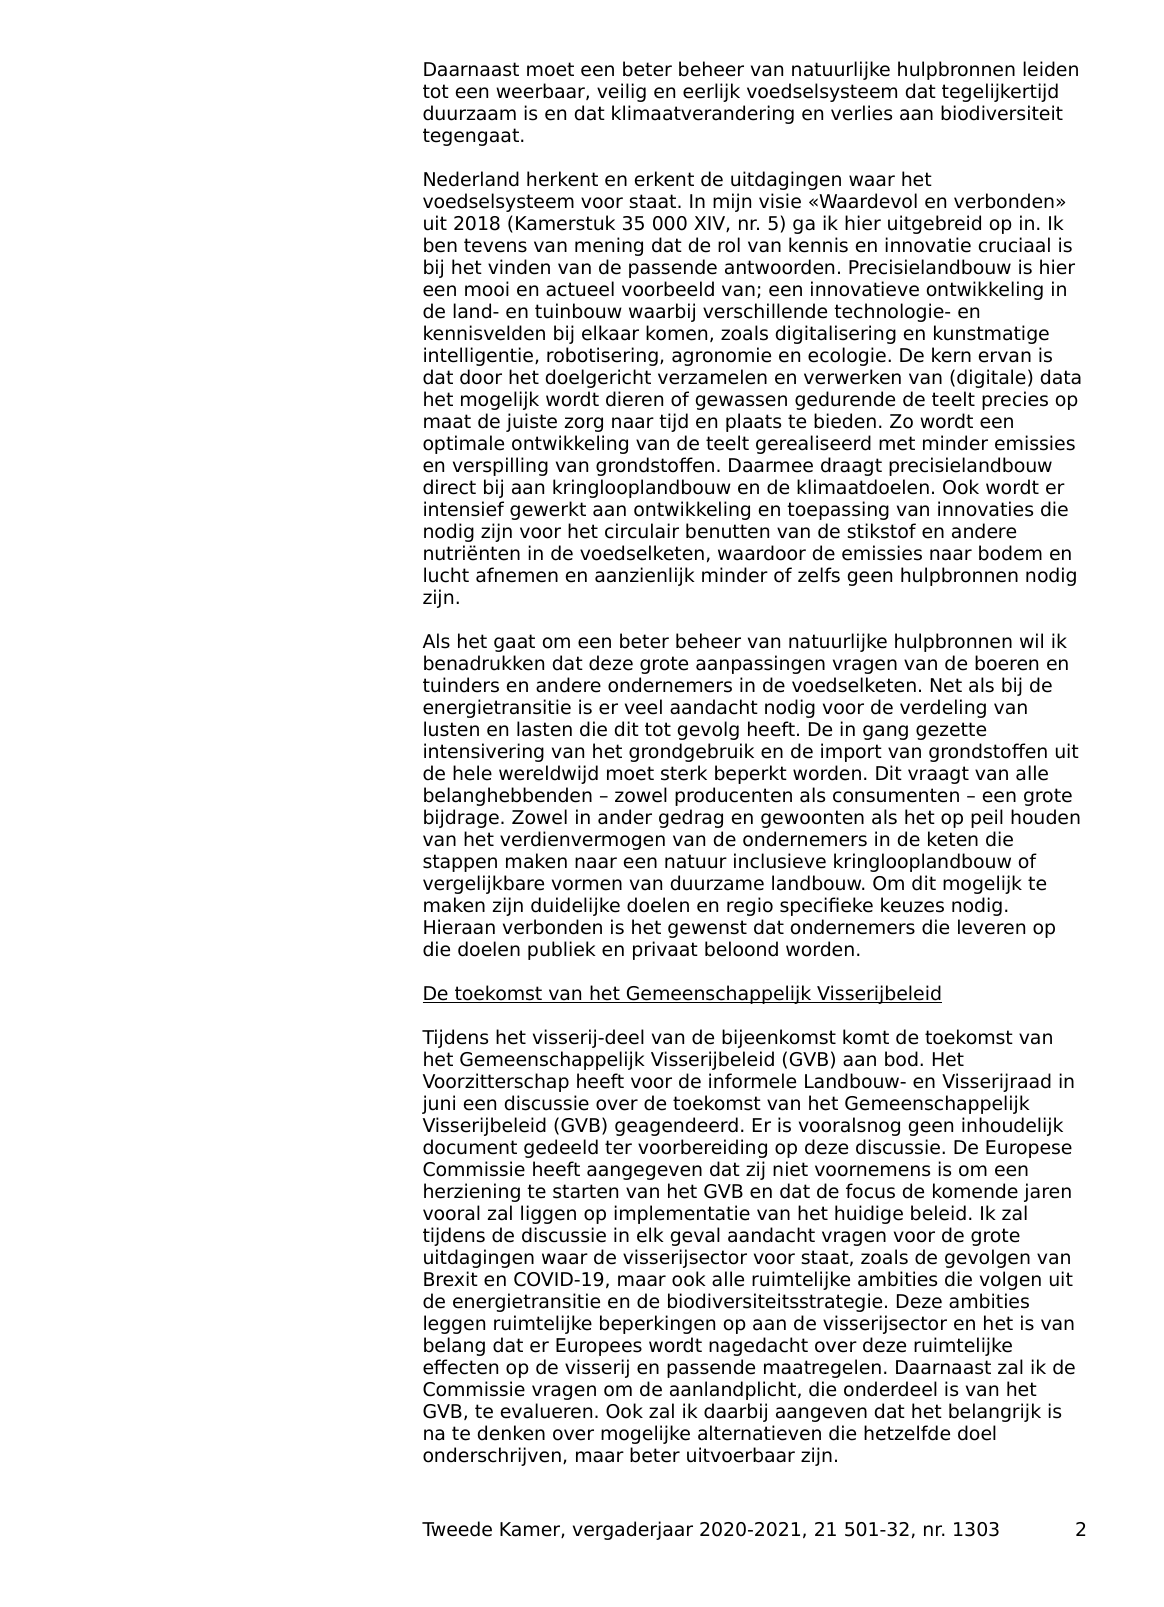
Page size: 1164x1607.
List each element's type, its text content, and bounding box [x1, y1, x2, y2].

text Nederland herkent en erkent de uitdagingen waar het voedselsysteem voor staat. In mijn visie «Waardevol en verbonden» uit 2018 (Kamerstuk 35 000 XIV, nr. 5) ga ik hier uitgebreid op in. Ik ben tevens van mening dat de rol van kennis en innovatie cruciaal is bij het vinden van de passende antwoorden. Precisielandbouw is hier een mooi en actueel voorbeeld van; een innovatieve ontwikkeling in de land- en tuinbouw waarbij verschillende technologie- en kennisvelden bij elkaar komen, zoals digitalisering en kunstmatige intelligentie, robotisering, agronomie en ecologie. De kern ervan is dat door het doelgericht verzamelen en verwerken van (digitale) data het mogelijk wordt dieren of gewassen gedurende de teelt precies op maat de juiste zorg naar tijd en plaats te bieden. Zo wordt een optimale ontwikkeling van de teelt gerealiseerd met minder emissies en verspilling van grondstoffen. Daarmee draagt precisielandbouw direct bij aan kringlooplandbouw en de klimaatdoelen. Ook wordt er intensief gewerkt aan ontwikkeling en toepassing van innovaties die nodig zijn voor het circulair benutten van de stikstof en andere nutriënten in de voedselketen, waardoor de emissies naar bodem en lucht afnemen en aanzienlijk minder of zelfs geen hulpbronnen nodig zijn. [422, 169, 1087, 609]
text Tijdens het visserij-deel van de bijeenkomst komt de toekomst van het Gemeenschappelijk Visserijbeleid (GVB) aan bod. Het Voorzitterschap heeft voor de informele Landbouw- en Visserijraad in juni een discussie over de toekomst van het Gemeenschappelijk Visserijbeleid (GVB) geagendeerd. Er is vooralsnog geen inhoudelijk document gedeeld ter voorbereiding op deze discussie. De Europese Commissie heeft aangegeven dat zij niet voornemens is om een herziening te starten van het GVB en dat de focus de komende jaren vooral zal liggen op implementatie van het huidige beleid. Ik zal tijdens de discussie in elk geval aandacht vragen voor de grote uitdagingen waar de visserijsector voor staat, zoals de gevolgen van Brexit en COVID-19, maar ook alle ruimtelijke ambities die volgen uit de energietransitie en de biodiversiteitsstrategie. Deze ambities leggen ruimtelijke beperkingen op aan de visserijsector en het is van belang dat er Europees wordt nagedacht over deze ruimtelijke effecten op de visserij en passende maatregelen. Daarnaast zal ik de Commissie vragen om de aanlandplicht, die onderdeel is van het GVB, te evalueren. Ook zal ik daarbij aangeven dat het belangrijk is na te denken over mogelijke alternatieven die hetzelfde doel onderschrijven, maar beter uitvoerbaar zijn. [422, 1027, 1087, 1467]
subtitle De toekomst van het Gemeenschappelijk Visserijbeleid [422, 983, 1087, 1005]
text Daarnaast moet een beter beheer van natuurlijke hulpbronnen leiden tot een weerbaar, veilig en eerlijk voedselsysteem dat tegelijkertijd duurzaam is en dat klimaatverandering en verlies aan biodiversiteit tegengaat. [422, 59, 1087, 147]
text Als het gaat om een beter beheer van natuurlijke hulpbronnen wil ik benadrukken dat deze grote aanpassingen vragen van de boeren en tuinders en andere ondernemers in de voedselketen. Net als bij de energietransitie is er veel aandacht nodig voor de verdeling van lusten en lasten die dit tot gevolg heeft. De in gang gezette intensivering van het grondgebruik en de import van grondstoffen uit de hele wereldwijd moet sterk beperkt worden. Dit vraagt van alle belanghebbenden – zowel producenten als consumenten – een grote bijdrage. Zowel in ander gedrag en gewoonten als het op peil houden van het verdienvermogen van de ondernemers in de keten die stappen maken naar een natuur inclusieve kringlooplandbouw of vergelijkbare vormen van duurzame landbouw. Om dit mogelijk te maken zijn duidelijke doelen en regio specifieke keuzes nodig. Hieraan verbonden is het gewenst dat ondernemers die leveren op die doelen publiek en privaat beloond worden. [422, 631, 1087, 961]
